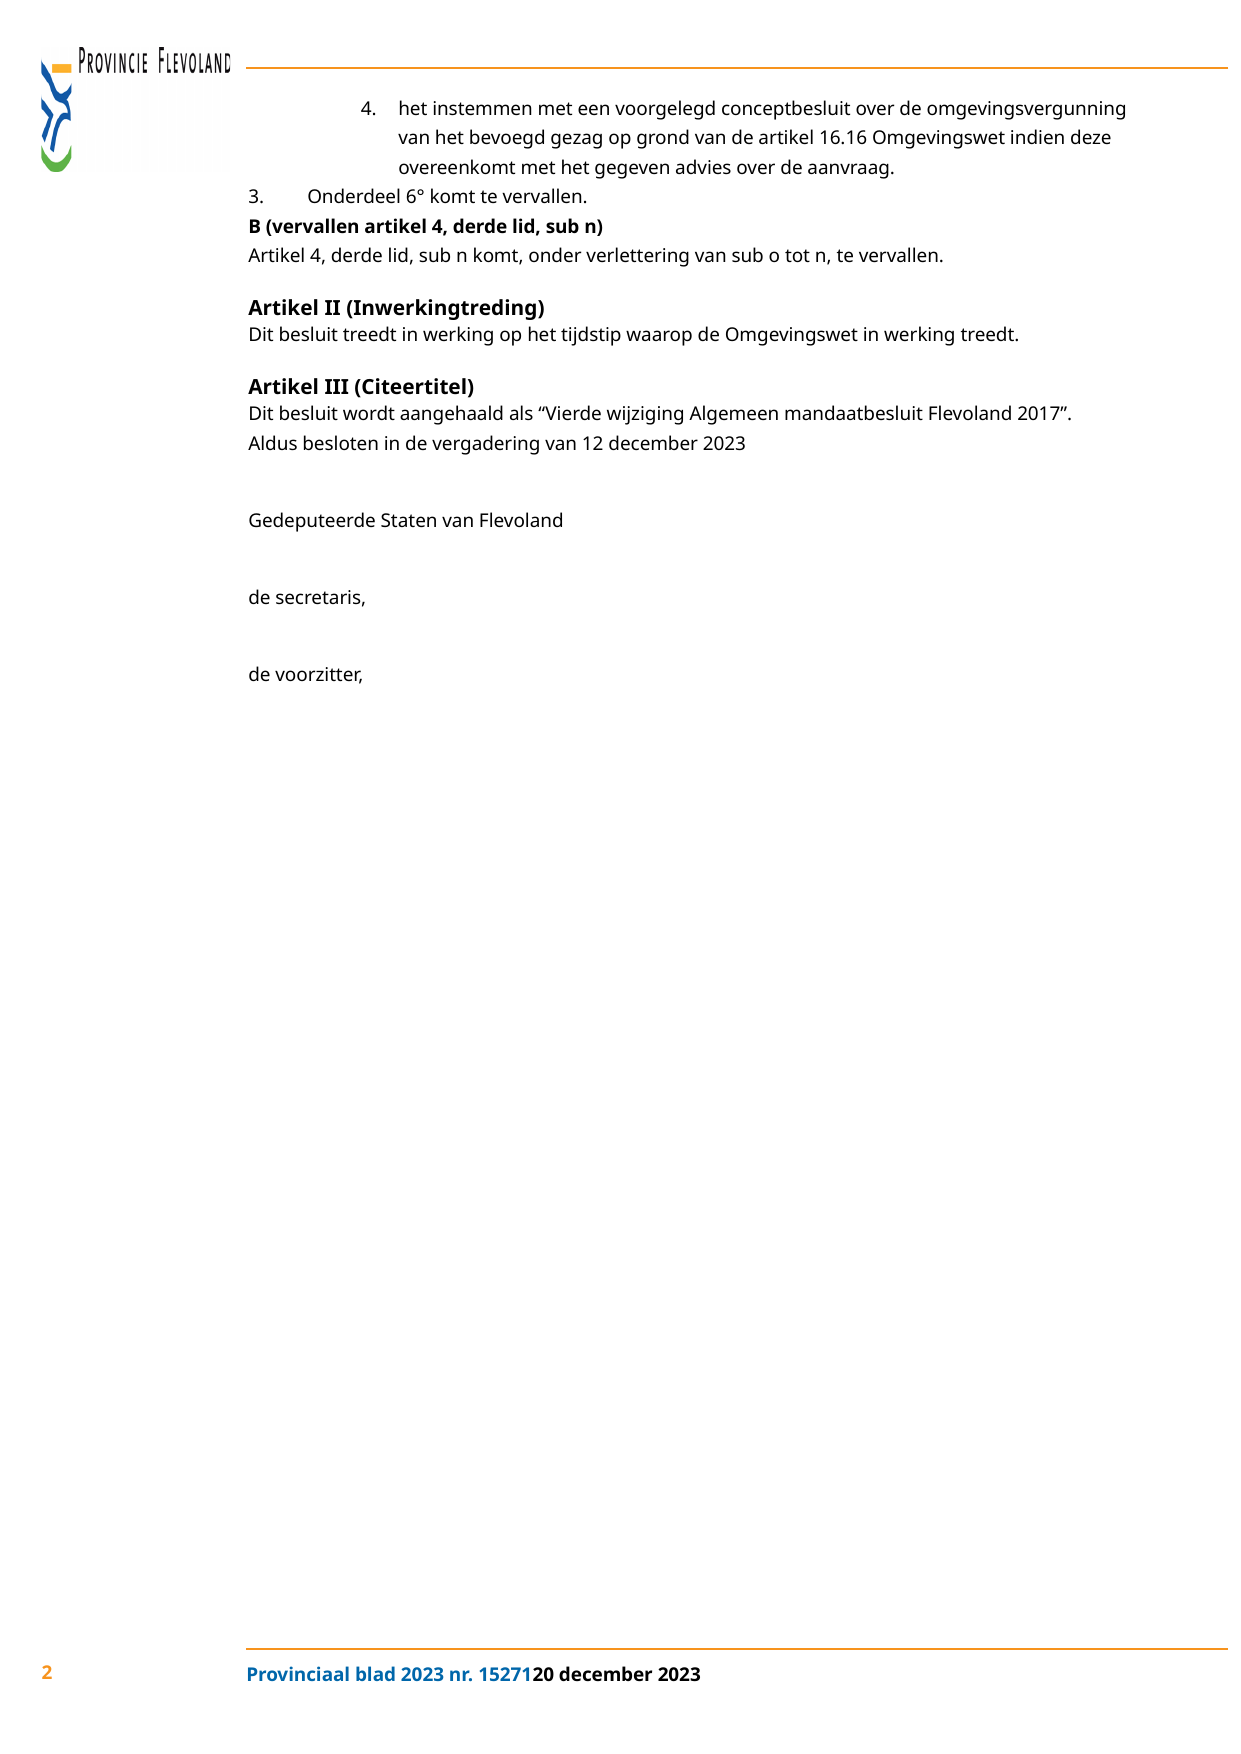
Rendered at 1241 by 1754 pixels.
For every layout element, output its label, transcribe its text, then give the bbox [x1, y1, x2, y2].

text B (vervallen artikel 4, derde lid, sub n) [248, 213, 1152, 239]
text Aldus besloten in de vergadering van 12 december 2023 [248, 430, 1152, 456]
text Dit besluit wordt aangehaald als “Vierde wijziging Algemeen mandaatbesluit Flevoland 2017”. [248, 400, 1152, 426]
list het instemmen met een voorgelegd conceptbesluit over de omgevingsvergunning van het bevoegd gezag op grond van de artikel 16.16 Omgevingswet indien deze overeenkomt met het gegeven advies over de aanvraag. [361, 95, 1152, 180]
text Artikel 4, derde lid, sub n komt, onder verlettering van sub o tot n, te vervallen. [248, 243, 1152, 268]
text de voorzitter, [248, 662, 1152, 687]
text Artikel III (Citeertitel) [248, 372, 1152, 400]
text Dit besluit treedt in werking op het tijdstip waarop de Omgevingswet in werking treedt. [248, 322, 1152, 347]
picture [41, 47, 231, 172]
list Onderdeel 6° komt te vervallen. [248, 183, 1152, 209]
text Gedeputeerde Staten van Flevoland [248, 507, 1152, 533]
text de secretaris, [248, 584, 1152, 610]
text Artikel II (Inwerkingtreding) [248, 293, 1152, 322]
